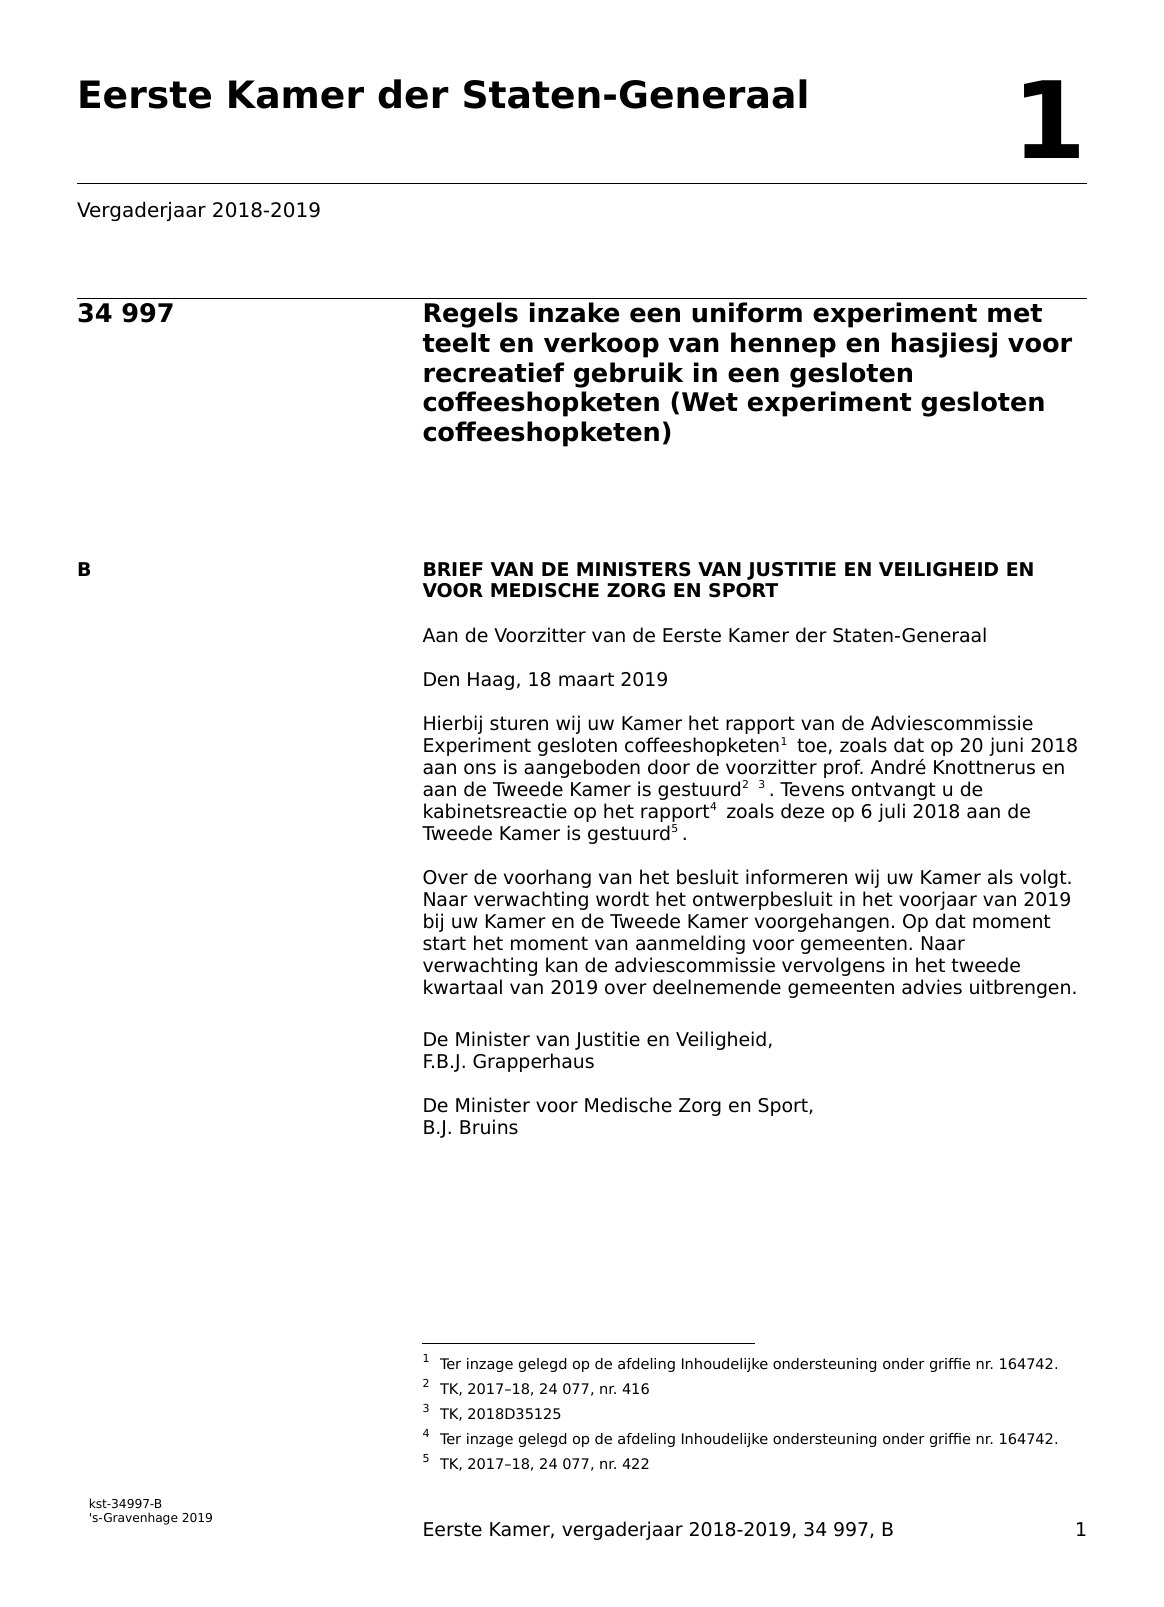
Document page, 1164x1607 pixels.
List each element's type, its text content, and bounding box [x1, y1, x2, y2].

text kst-34997-B [88, 1497, 323, 1511]
text Ter inzage gelegd op de afdeling Inhoudelijke ondersteuning onder griffie nr. 164742. [422, 1427, 1087, 1449]
text Den Haag, 18 maart 2019 [422, 669, 1087, 691]
subtitle 34 997 Regels inzake een uniform experiment met teelt en verkoop van hennep en hasjiesj voor recreatief gebruik in een gesloten coffeeshopketen (Wet experiment gesloten coffeeshopketen) [77, 299, 1087, 447]
text Ter inzage gelegd op de afdeling Inhoudelijke ondersteuning onder griffie nr. 164742. [422, 1352, 1087, 1374]
text 's-Gravenhage 2019 [88, 1511, 323, 1525]
text TK, 2018D35125 [422, 1402, 1087, 1424]
text Over de voorhang van het besluit informeren wij uw Kamer als volgt. Naar verwachting wordt het ontwerpbesluit in het voorjaar van 2019 bij uw Kamer en de Tweede Kamer voorgehangen. Op dat moment start het moment van aanmelding voor gemeenten. Naar verwachting kan de adviescommissie vervolgens in het tweede kwartaal van 2019 over deelnemende gemeenten advies uitbrengen. [422, 867, 1087, 999]
text De Minister voor Medische Zorg en Sport, B.J. Bruins [422, 1095, 1087, 1139]
table_cell Vergaderjaar 2018-2019 [77, 184, 1087, 298]
text TK, 2017–18, 24 077, nr. 416 [422, 1377, 1087, 1399]
text De Minister van Justitie en Veiligheid, F.B.J. Grapperhaus [422, 1029, 1087, 1073]
subtitle B BRIEF VAN DE MINISTERS VAN JUSTITIE EN VEILIGHEID EN VOOR MEDISCHE ZORG EN SPORT [77, 558, 1087, 602]
table_header 1 [886, 59, 1087, 183]
text TK, 2017–18, 24 077, nr. 422 [422, 1452, 1087, 1474]
text Aan de Voorzitter van de Eerste Kamer der Staten-Generaal [422, 624, 1087, 647]
text Hierbij sturen wij uw Kamer het rapport van de Adviescommissie Experiment gesloten coffeeshopketen toe, zoals dat op 20 juni 2018 aan ons is aangeboden door de voorzitter prof. André Knottnerus en aan de Tweede Kamer is gestuurd . Tevens ontvangt u de kabinetsreactie op het rapport zoals deze op 6 juli 2018 aan de Tweede Kamer is gestuurd. [422, 713, 1087, 845]
table_header Eerste Kamer der Staten-Generaal [77, 59, 886, 183]
